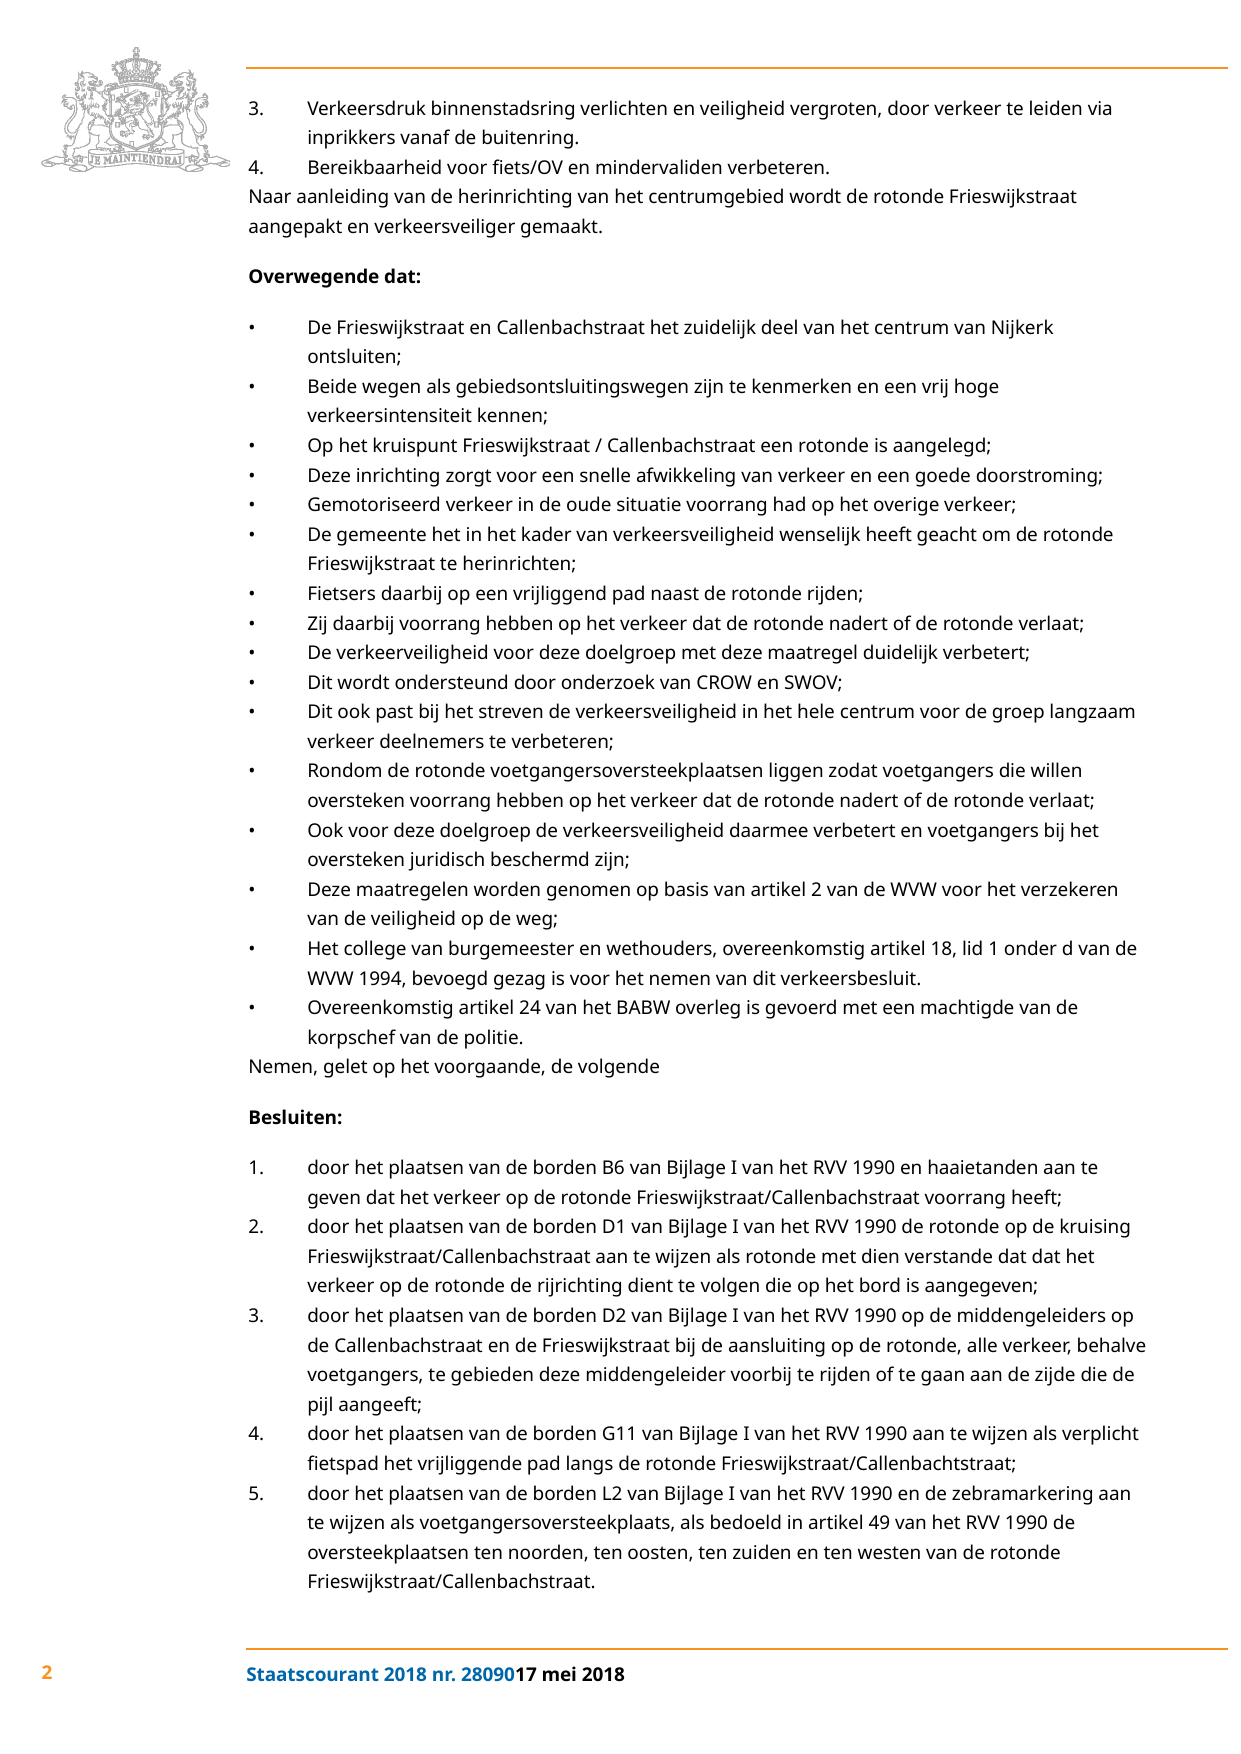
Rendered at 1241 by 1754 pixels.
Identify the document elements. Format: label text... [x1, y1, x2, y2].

list door het plaatsen van de borden L2 van Bijlage I van het RVV 1990 en de zebramarkering aan te wijzen als voetgangersoversteekplaats, als bedoeld in artikel 49 van het RVV 1990 de oversteekplaatsen ten noorden, ten oosten, ten zuiden en ten westen van de rotonde Frieswijkstraat/Callenbachstraat. [248, 1480, 1152, 1594]
text Besluiten: [248, 1104, 1152, 1130]
list Gemotoriseerd verkeer in de oude situatie voorrang had op het overige verkeer; [248, 491, 1152, 517]
list De gemeente het in het kader van verkeersveiligheid wenselijk heeft geacht om de rotonde Frieswijkstraat te herinrichten; [248, 521, 1152, 576]
list Overeenkomstig artikel 24 van het BABW overleg is gevoerd met een machtigde van de korpschef van de politie. [248, 994, 1152, 1050]
text Naar aanleiding van de herinrichting van het centrumgebied wordt de rotonde Frieswijkstraat aangepakt en verkeersveiliger gemaakt. [248, 183, 1152, 239]
list Ook voor deze doelgroep de verkeersveiligheid daarmee verbetert en voetgangers bij het oversteken juridisch beschermd zijn; [248, 817, 1152, 872]
list Op het kruispunt Frieswijkstraat / Callenbachstraat een rotonde is aangelegd; [248, 432, 1152, 458]
list Fietsers daarbij op een vrijliggend pad naast de rotonde rijden; [248, 580, 1152, 606]
list Dit wordt ondersteund door onderzoek van CROW en SWOV; [248, 669, 1152, 695]
text Overwegende dat: [248, 263, 1152, 289]
list Het college van burgemeester en wethouders, overeenkomstig artikel 18, lid 1 onder d van de WVW 1994, bevoegd gezag is voor het nemen van dit verkeersbesluit. [248, 935, 1152, 991]
list door het plaatsen van de borden D1 van Bijlage I van het RVV 1990 de rotonde op de kruising Frieswijkstraat/Callenbachstraat aan te wijzen als rotonde met dien verstande dat dat het verkeer op de rotonde de rijrichting dient te volgen die op het bord is aangegeven; [248, 1213, 1152, 1298]
list door het plaatsen van de borden D2 van Bijlage I van het RVV 1990 op de middengeleiders op de Callenbachstraat en de Frieswijkstraat bij de aansluiting op de rotonde, alle verkeer, behalve voetgangers, te gebieden deze middengeleider voorbij te rijden of te gaan aan de zijde die de pijl aangeeft; [248, 1302, 1152, 1417]
list Zij daarbij voorrang hebben op het verkeer dat de rotonde nadert of de rotonde verlaat; [248, 610, 1152, 636]
list De Frieswijkstraat en Callenbachstraat het zuidelijk deel van het centrum van Nijkerk ontsluiten; [248, 314, 1152, 369]
list Deze maatregelen worden genomen op basis van artikel 2 van de WVW voor het verzekeren van de veiligheid op de weg; [248, 876, 1152, 931]
list De verkeerveiligheid voor deze doelgroep met deze maatregel duidelijk verbetert; [248, 639, 1152, 665]
picture [41, 47, 231, 172]
list Deze inrichting zorgt voor een snelle afwikkeling van verkeer en een goede doorstroming; [248, 462, 1152, 488]
list Dit ook past bij het streven de verkeersveiligheid in het hele centrum voor de groep langzaam verkeer deelnemers te verbeteren; [248, 698, 1152, 754]
list door het plaatsen van de borden G11 van Bijlage I van het RVV 1990 aan te wijzen als verplicht fietspad het vrijliggende pad langs de rotonde Frieswijkstraat/Callenbachtstraat; [248, 1421, 1152, 1476]
list Rondom de rotonde voetgangersoversteekplaatsen liggen zodat voetgangers die willen oversteken voorrang hebben op het verkeer dat de rotonde nadert of de rotonde verlaat; [248, 758, 1152, 813]
text Nemen, gelet op het voorgaande, de volgende [248, 1053, 1152, 1079]
list Verkeersdruk binnenstadsring verlichten en veiligheid vergroten, door verkeer te leiden via inprikkers vanaf de buitenring. [248, 95, 1152, 150]
list Beide wegen als gebiedsontsluitingswegen zijn te kenmerken en een vrij hoge verkeersintensiteit kennen; [248, 373, 1152, 428]
list Bereikbaarheid voor fiets/OV en mindervaliden verbeteren. [248, 154, 1152, 180]
list door het plaatsen van de borden B6 van Bijlage I van het RVV 1990 en haaietanden aan te geven dat het verkeer op de rotonde Frieswijkstraat/Callenbachstraat voorrang heeft; [248, 1154, 1152, 1210]
